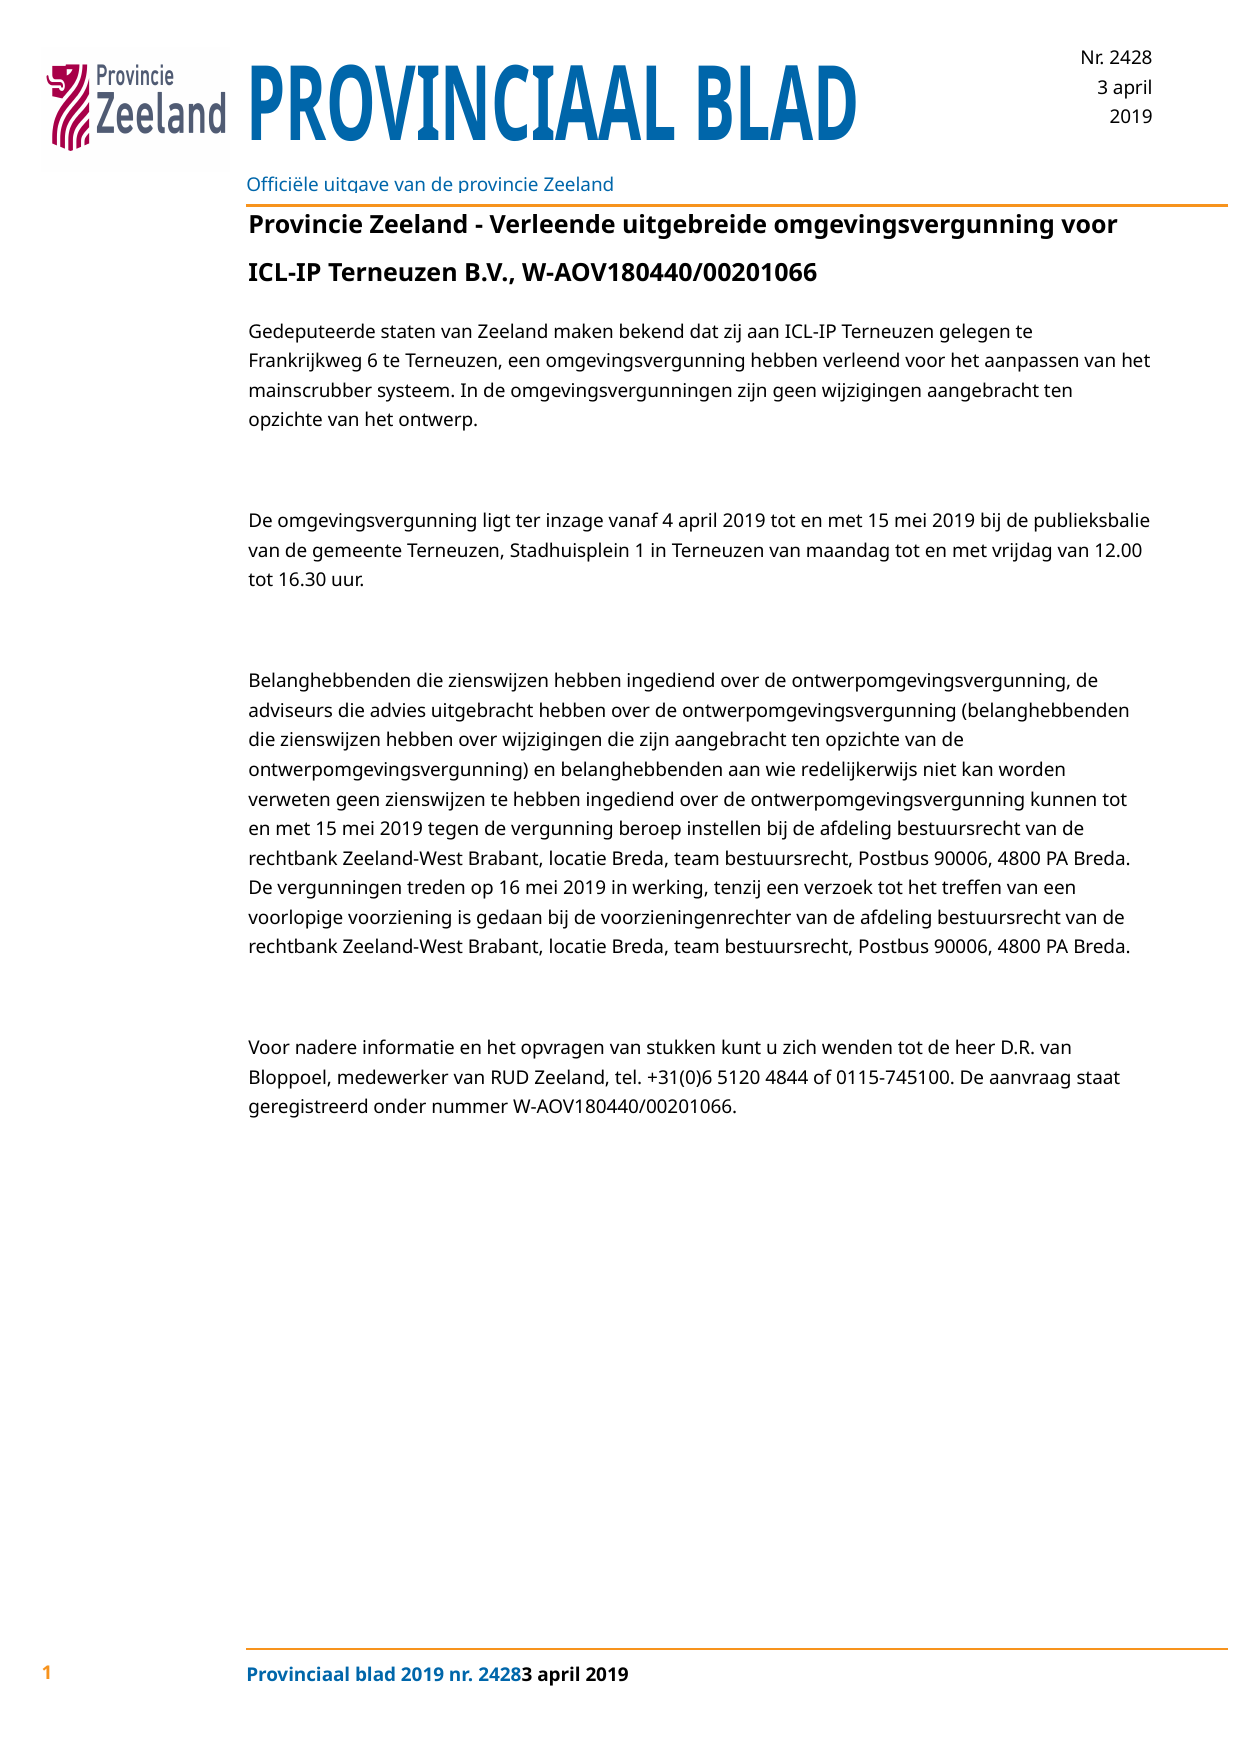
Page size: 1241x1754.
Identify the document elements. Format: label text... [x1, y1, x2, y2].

text Gedeputeerde staten van Zeeland maken bekend dat zij aan ICL-IP Terneuzen gelegen te Frankrijkweg 6 te Terneuzen, een omgevingsvergunning hebben verleend voor het aanpassen van het mainscrubber systeem. In de omgevingsvergunningen zijn geen wijzigingen aangebracht ten opzichte van het ontwerp. [248, 318, 1152, 432]
text De omgevingsvergunning ligt ter inzage vanaf 4 april 2019 tot en met 15 mei 2019 bij de publieksbalie van de gemeente Terneuzen, Stadhuisplein 1 in Terneuzen van maandag tot en met vrijdag van 12.00 tot 16.30 uur. [248, 507, 1152, 592]
text Provincie Zeeland - Verleende uitgebreide omgevingsvergunning voor ICL-IP Terneuzen B.V., W-AOV180440/00201066 [248, 207, 1152, 288]
picture [41, 47, 231, 172]
text Voor nadere informatie en het opvragen van stukken kunt u zich wenden tot de heer D.R. van Bloppoel, medewerker van RUD Zeeland, tel. +31(0)6 5120 4844 of 0115-745100. De aanvraag staat geregistreerd onder nummer W-AOV180440/00201066. [248, 1034, 1152, 1119]
text Belanghebbenden die zienswijzen hebben ingediend over de ontwerpomgevingsvergunning, de adviseurs die advies uitgebracht hebben over de ontwerpomgevingsvergunning (belanghebbenden die zienswijzen hebben over wijzigingen die zijn aangebracht ten opzichte van de ontwerpomgevingsvergunning) en belanghebbenden aan wie redelijkerwijs niet kan worden verweten geen zienswijzen te hebben ingediend over de ontwerpomgevingsvergunning kunnen tot en met 15 mei 2019 tegen de vergunning beroep instellen bij de afdeling bestuursrecht van de rechtbank Zeeland-West Brabant, locatie Breda, team bestuursrecht, Postbus 90006, 4800 PA Breda. De vergunningen treden op 16 mei 2019 in werking, tenzij een verzoek tot het treffen van een voorlopige voorziening is gedaan bij de voorzieningenrechter van de afdeling bestuursrecht van de rechtbank Zeeland-West Brabant, locatie Breda, team bestuursrecht, Postbus 90006, 4800 PA Breda. [248, 667, 1152, 959]
